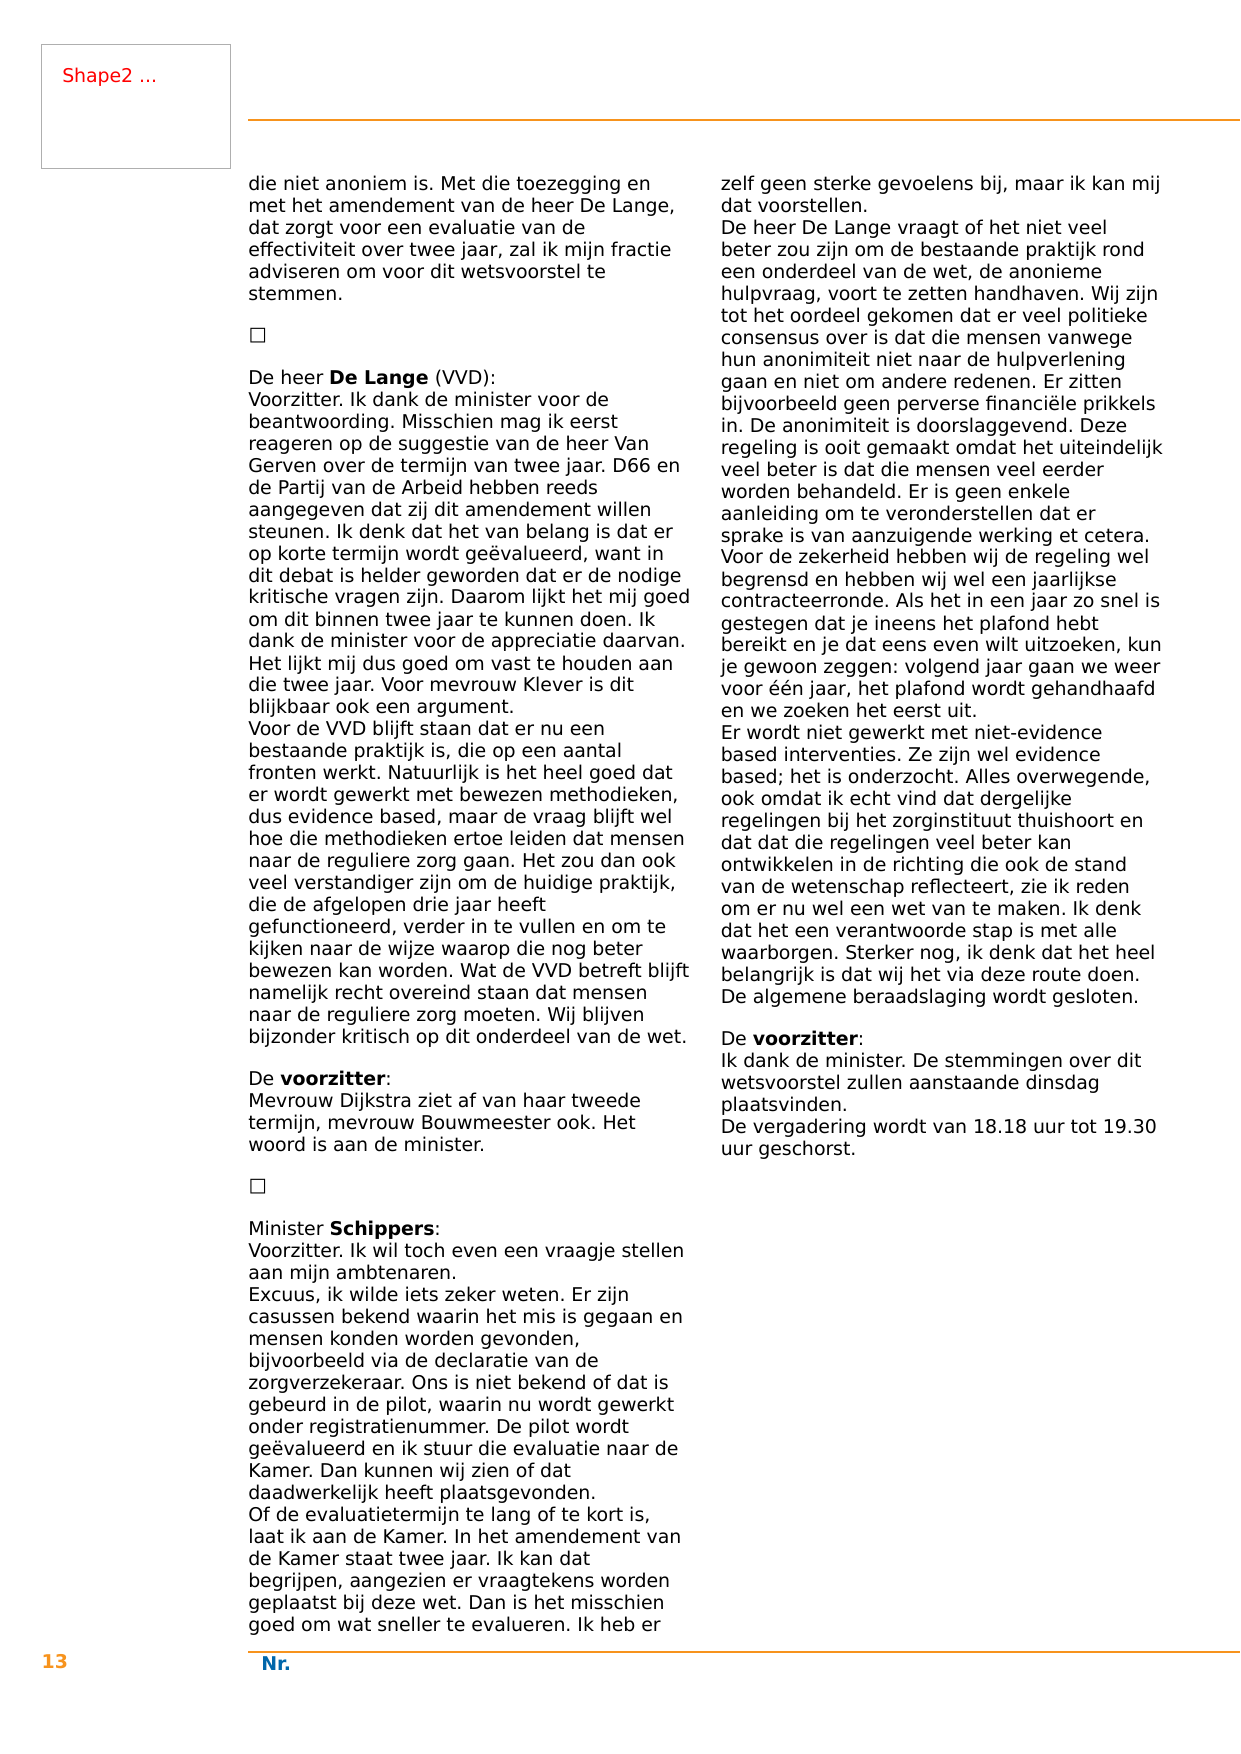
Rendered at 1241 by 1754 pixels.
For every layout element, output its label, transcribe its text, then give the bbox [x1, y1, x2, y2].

text De voorzitter: [248, 1068, 691, 1090]
text De heer De Lange (VVD): [248, 367, 691, 389]
text ⬜ [248, 1176, 691, 1198]
text Minister Schippers: [248, 1218, 691, 1240]
text Of de evaluatietermijn te lang of te kort is, laat ik aan de Kamer. In het amendement van de Kamer staat twee jaar. Ik kan dat begrijpen, aangezien er vraagtekens worden geplaatst bij deze wet. Dan is het misschien goed om wat sneller te evalueren. Ik heb er [248, 1504, 691, 1636]
text De heer De Lange vraagt of het niet veel beter zou zijn om de bestaande praktijk rond een onderdeel van de wet, de anonieme hulpvraag, voort te zetten handhaven. Wij zijn tot het oordeel gekomen dat er veel politieke consensus over is dat die mensen vanwege hun anonimiteit niet naar de hulpverlening gaan en niet om andere redenen. Er zitten bijvoorbeeld geen perverse financiële prikkels in. De anonimiteit is doorslaggevend. Deze regeling is ooit gemaakt omdat het uiteindelijk veel beter is dat die mensen veel eerder worden behandeld. Er is geen enkele aanleiding om te veronderstellen dat er sprake is van aanzuigende werking et cetera. Voor de zekerheid hebben wij de regeling wel begrensd en hebben wij wel een jaarlijkse contracteerronde. Als het in een jaar zo snel is gestegen dat je ineens het plafond hebt bereikt en je dat eens even wilt uitzoeken, kun je gewoon zeggen: volgend jaar gaan we weer voor één jaar, het plafond wordt gehandhaafd en we zoeken het eerst uit. [721, 217, 1163, 722]
text Voorzitter. Ik dank de minister voor de beantwoording. Misschien mag ik eerst reageren op de suggestie van de heer Van Gerven over de termijn van twee jaar. D66 en de Partij van de Arbeid hebben reeds aangegeven dat zij dit amendement willen steunen. Ik denk dat het van belang is dat er op korte termijn wordt geëvalueerd, want in dit debat is helder geworden dat er de nodige kritische vragen zijn. Daarom lijkt het mij goed om dit binnen twee jaar te kunnen doen. Ik dank de minister voor de appreciatie daarvan. Het lijkt mij dus goed om vast te houden aan die twee jaar. Voor mevrouw Klever is dit blijkbaar ook een argument. [248, 389, 691, 718]
text Mevrouw Dijkstra ziet af van haar tweede termijn, mevrouw Bouwmeester ook. Het woord is aan de minister. [248, 1090, 691, 1156]
text Ik dank de minister. De stemmingen over dit wetsvoorstel zullen aanstaande dinsdag plaatsvinden. [721, 1050, 1163, 1116]
text ⬜ [248, 325, 691, 347]
text die niet anoniem is. Met die toezegging en met het amendement van de heer De Lange, dat zorgt voor een evaluatie van de effectiviteit over twee jaar, zal ik mijn fractie adviseren om voor dit wetsvoorstel te stemmen. [248, 173, 691, 305]
text Excuus, ik wilde iets zeker weten. Er zijn casussen bekend waarin het mis is gegaan en mensen konden worden gevonden, bijvoorbeeld via de declaratie van de zorgverzekeraar. Ons is niet bekend of dat is gebeurd in de pilot, waarin nu wordt gewerkt onder registratienummer. De pilot wordt geëvalueerd en ik stuur die evaluatie naar de Kamer. Dan kunnen wij zien of dat daadwerkelijk heeft plaatsgevonden. [248, 1284, 691, 1504]
text De voorzitter: [721, 1028, 1163, 1050]
text Er wordt niet gewerkt met niet-evidence based interventies. Ze zijn wel evidence based; het is onderzocht. Alles overwegende, ook omdat ik echt vind dat dergelijke regelingen bij het zorginstituut thuishoort en dat dat die regelingen veel beter kan ontwikkelen in de richting die ook de stand van de wetenschap reflecteert, zie ik reden om er nu wel een wet van te maken. Ik denk dat het een verantwoorde stap is met alle waarborgen. Sterker nog, ik denk dat het heel belangrijk is dat wij het via deze route doen. [721, 722, 1163, 986]
text De vergadering wordt van 18.18 uur tot 19.30 uur geschorst. [721, 1116, 1163, 1160]
text De algemene beraadslaging wordt gesloten. [721, 986, 1163, 1008]
text Voorzitter. Ik wil toch even een vraagje stellen aan mijn ambtenaren. [248, 1240, 691, 1284]
text Voor de VVD blijft staan dat er nu een bestaande praktijk is, die op een aantal fronten werkt. Natuurlijk is het heel goed dat er wordt gewerkt met bewezen methodieken, dus evidence based, maar de vraag blijft wel hoe die methodieken ertoe leiden dat mensen naar de reguliere zorg gaan. Het zou dan ook veel verstandiger zijn om de huidige praktijk, die de afgelopen drie jaar heeft gefunctioneerd, verder in te vullen en om te kijken naar de wijze waarop die nog beter bewezen kan worden. Wat de VVD betreft blijft namelijk recht overeind staan dat mensen naar de reguliere zorg moeten. Wij blijven bijzonder kritisch op dit onderdeel van de wet. [248, 718, 691, 1048]
text zelf geen sterke gevoelens bij, maar ik kan mij dat voorstellen. [721, 173, 1163, 217]
